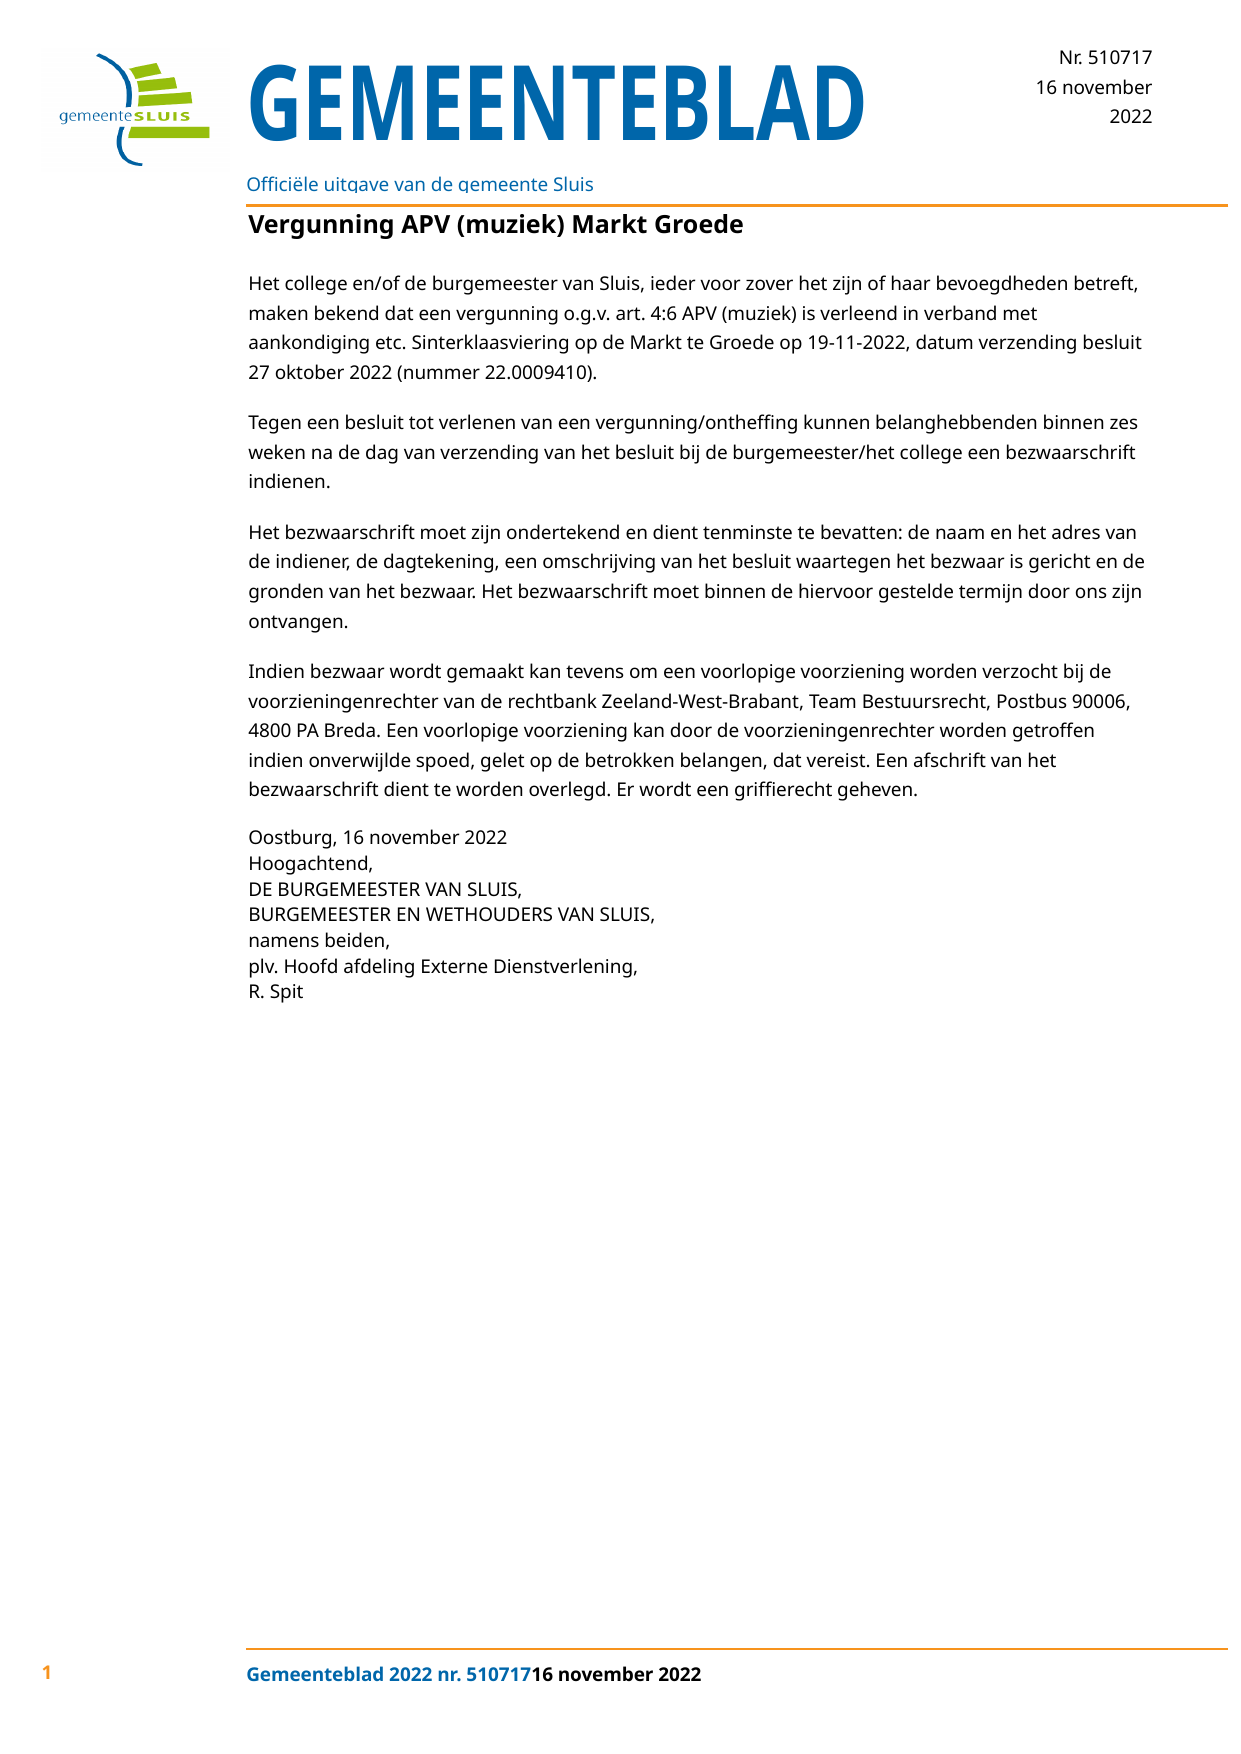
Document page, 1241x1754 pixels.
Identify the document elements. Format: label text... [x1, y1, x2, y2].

text DE BURGEMEESTER VAN SLUIS, [248, 876, 1152, 902]
text Het college en/of de burgemeester van Sluis, ieder voor zover het zijn of haar bevoegdheden betreft, maken bekend dat een vergunning o.g.v. art. 4:6 APV (muziek) is verleend in verband met aankondiging etc. Sinterklaasviering op de Markt te Groede op 19-11-2022, datum verzending besluit 27 oktober 2022 (nummer 22.0009410). [248, 270, 1152, 385]
text Indien bezwaar wordt gemaakt kan tevens om een voorlopige voorziening worden verzocht bij de voorzieningenrechter van de rechtbank Zeeland-West-Brabant, Team Bestuursrecht, Postbus 90006, 4800 PA Breda. Een voorlopige voorziening kan door de voorzieningenrechter worden getroffen indien onverwijlde spoed, gelet op de betrokken belangen, dat vereist. Een afschrift van het bezwaarschrift dient te worden overlegd. Er wordt een griffierecht geheven. [248, 658, 1152, 802]
text Tegen een besluit tot verlenen van een vergunning/ontheffing kunnen belanghebbenden binnen zes weken na de dag van verzending van het besluit bij de burgemeester/het college een bezwaarschrift indienen. [248, 409, 1152, 494]
text Het bezwaarschrift moet zijn ondertekend en dient tenminste te bevatten: de naam en het adres van de indiener, de dagtekening, een omschrijving van het besluit waartegen het bezwaar is gericht en de gronden van het bezwaar. Het bezwaarschrift moet binnen de hiervoor gestelde termijn door ons zijn ontvangen. [248, 519, 1152, 633]
text BURGEMEESTER EN WETHOUDERS VAN SLUIS, [248, 902, 1152, 927]
text plv. Hoofd afdeling Externe Dienstverlening, [248, 953, 1152, 979]
text namens beiden, [248, 927, 1152, 953]
text Hoogachtend, [248, 850, 1152, 876]
text R. Spit [248, 979, 1152, 1004]
text Vergunning APV (muziek) Markt Groede [248, 207, 1152, 241]
text Oostburg, 16 november 2022 [248, 824, 1152, 850]
picture [41, 47, 231, 172]
